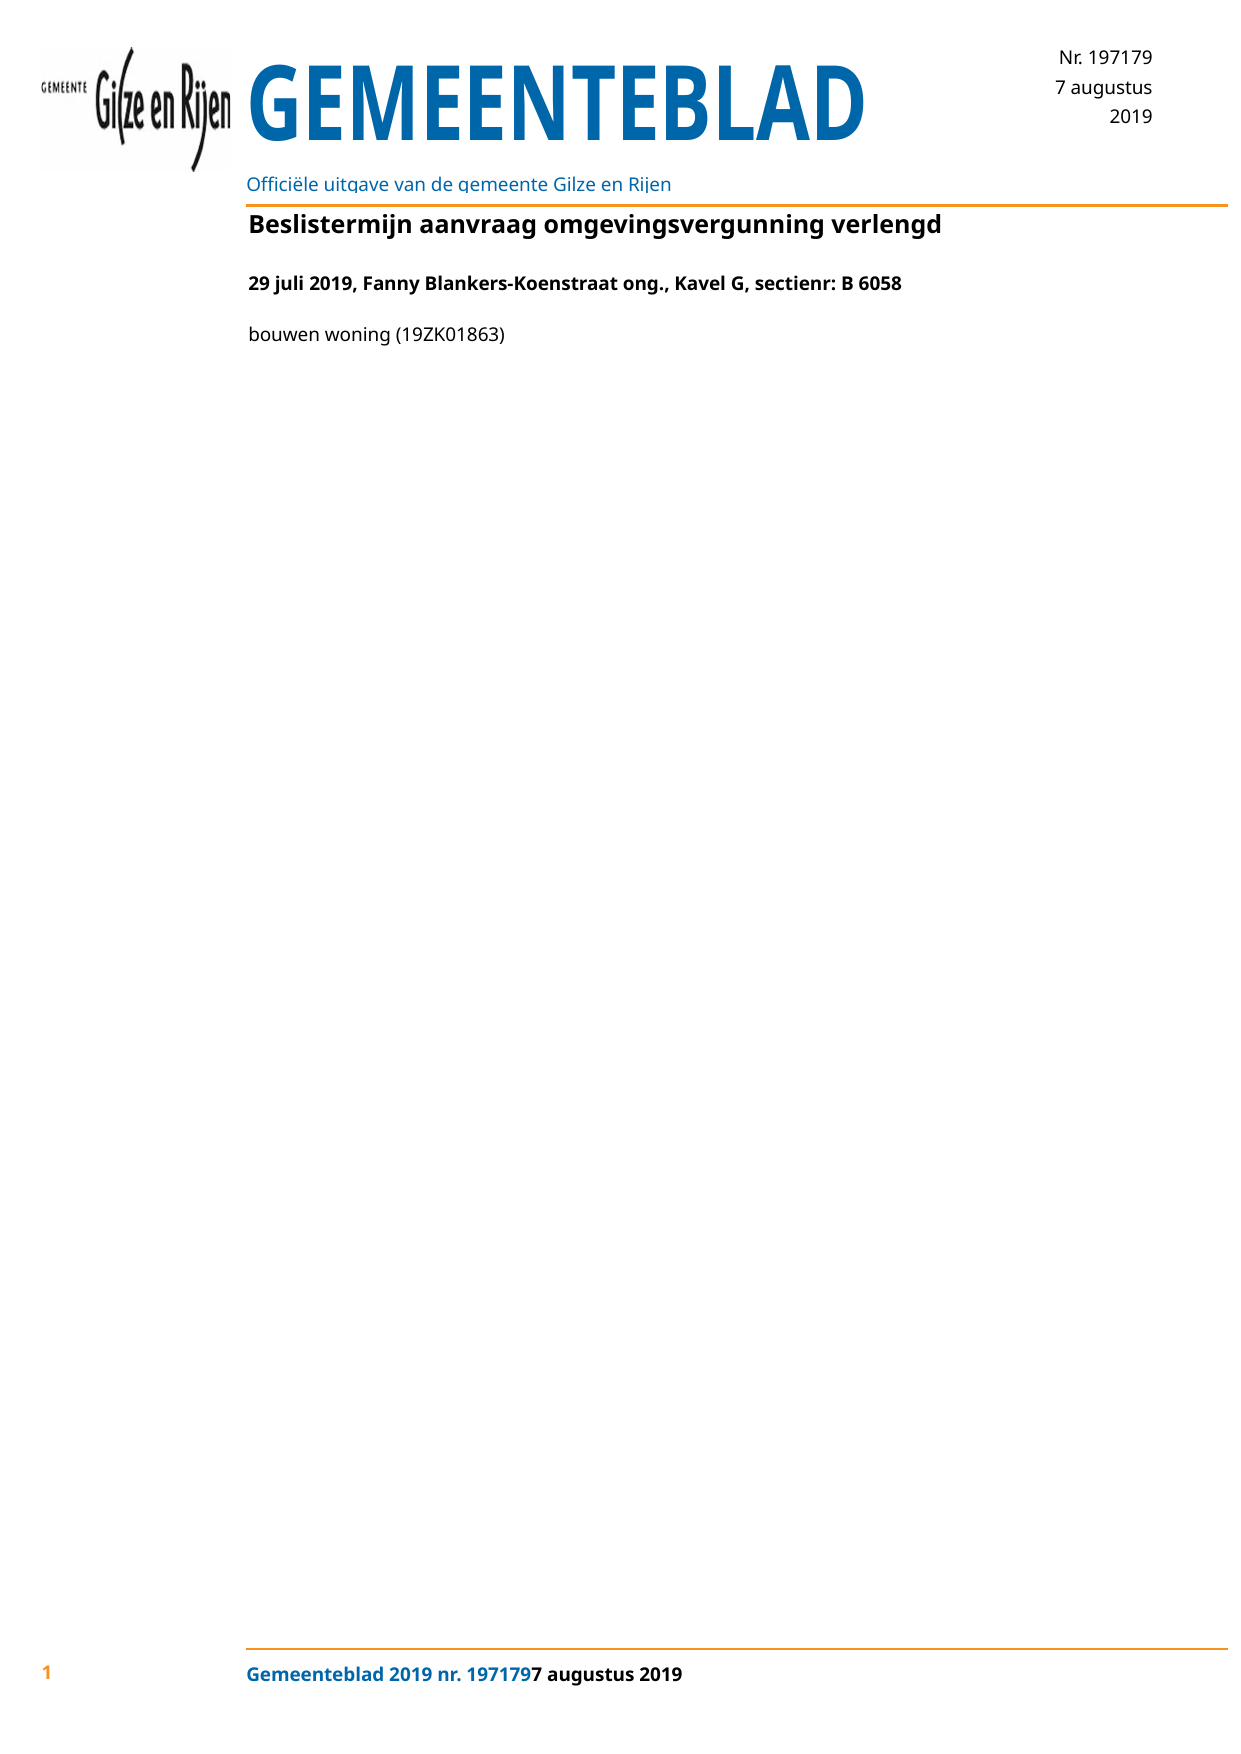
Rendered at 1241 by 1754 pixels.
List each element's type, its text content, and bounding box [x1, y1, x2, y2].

text bouwen woning (19ZK01863) [248, 321, 1152, 346]
text Beslistermijn aanvraag omgevingsvergunning verlengd [248, 207, 1152, 241]
picture [41, 47, 231, 172]
text 29 juli 2019, Fanny Blankers-Koenstraat ong., Kavel G, sectienr: B 6058 [248, 270, 1152, 296]
